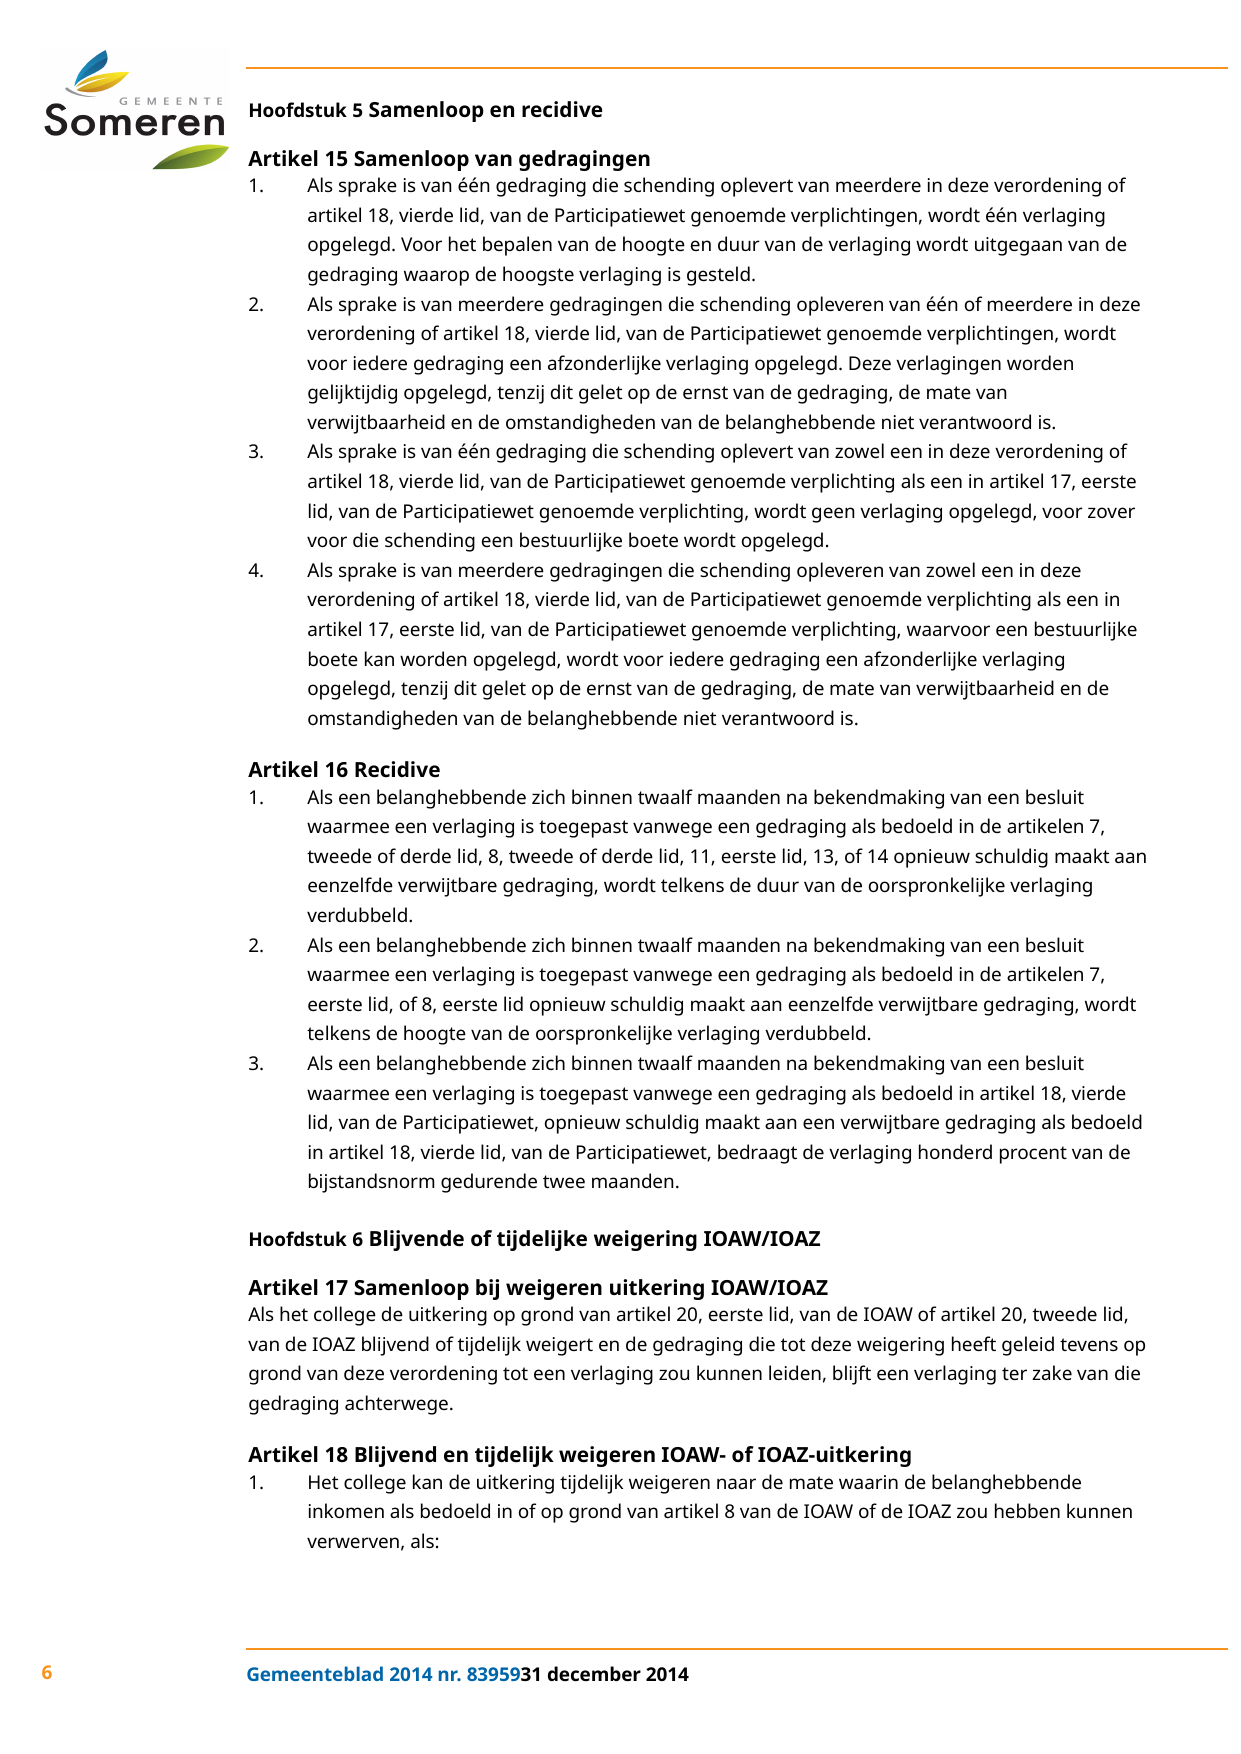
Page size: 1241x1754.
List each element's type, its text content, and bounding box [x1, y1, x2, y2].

list Als een belanghebbende zich binnen twaalf maanden na bekendmaking van een besluit waarmee een verlaging is toegepast vanwege een gedraging als bedoeld in artikel 18, vierde lid, van de Participatiewet, opnieuw schuldig maakt aan een verwijtbare gedraging als bedoeld in artikel 18, vierde lid, van de Participatiewet, bedraagt de verlaging honderd procent van de bijstandsnorm gedurende twee maanden. [248, 1050, 1152, 1194]
list Als sprake is van één gedraging die schending oplevert van meerdere in deze verordening of artikel 18, vierde lid, van de Participatiewet genoemde verplichtingen, wordt één verlaging opgelegd. Voor het bepalen van de hoogte en duur van de verlaging wordt uitgegaan van de gedraging waarop de hoogste verlaging is gesteld. [248, 172, 1152, 287]
list Als sprake is van meerdere gedragingen die schending opleveren van één of meerdere in deze verordening of artikel 18, vierde lid, van de Participatiewet genoemde verplichtingen, wordt voor iedere gedraging een afzonderlijke verlaging opgelegd. Deze verlagingen worden gelijktijdig opgelegd, tenzij dit gelet op de ernst van de gedraging, de mate van verwijtbaarheid en de omstandigheden van de belanghebbende niet verantwoord is. [248, 291, 1152, 435]
text Artikel 17 Samenloop bij weigeren uitkering IOAW/IOAZ [248, 1273, 1152, 1301]
text Hoofdstuk 6 Blijvende of tijdelijke weigering IOAW/IOAZ [248, 1224, 1152, 1252]
text Hoofdstuk 5 Samenloop en recidive [248, 95, 1152, 123]
list Het college kan de uitkering tijdelijk weigeren naar de mate waarin de belanghebbende inkomen als bedoeld in of op grond van artikel 8 van de IOAW of de IOAZ zou hebben kunnen verwerven, als: [248, 1469, 1152, 1554]
list Als een belanghebbende zich binnen twaalf maanden na bekendmaking van een besluit waarmee een verlaging is toegepast vanwege een gedraging als bedoeld in de artikelen 7, eerste lid, of 8, eerste lid opnieuw schuldig maakt aan eenzelfde verwijtbare gedraging, wordt telkens de hoogte van de oorspronkelijke verlaging verdubbeld. [248, 932, 1152, 1046]
list Als sprake is van meerdere gedragingen die schending opleveren van zowel een in deze verordening of artikel 18, vierde lid, van de Participatiewet genoemde verplichting als een in artikel 17, eerste lid, van de Participatiewet genoemde verplichting, waarvoor een bestuurlijke boete kan worden opgelegd, wordt voor iedere gedraging een afzonderlijke verlaging opgelegd, tenzij dit gelet op de ernst van de gedraging, de mate van verwijtbaarheid en de omstandigheden van de belanghebbende niet verantwoord is. [248, 557, 1152, 731]
list Als een belanghebbende zich binnen twaalf maanden na bekendmaking van een besluit waarmee een verlaging is toegepast vanwege een gedraging als bedoeld in de artikelen 7, tweede of derde lid, 8, tweede of derde lid, 11, eerste lid, 13, of 14 opnieuw schuldig maakt aan eenzelfde verwijtbare gedraging, wordt telkens de duur van de oorspronkelijke verlaging verdubbeld. [248, 784, 1152, 928]
text Artikel 16 Recidive [248, 755, 1152, 784]
list Als sprake is van één gedraging die schending oplevert van zowel een in deze verordening of artikel 18, vierde lid, van de Participatiewet genoemde verplichting als een in artikel 17, eerste lid, van de Participatiewet genoemde verplichting, wordt geen verlaging opgelegd, voor zover voor die schending een bestuurlijke boete wordt opgelegd. [248, 439, 1152, 553]
text Artikel 15 Samenloop van gedragingen [248, 144, 1152, 172]
text Artikel 18 Blijvend en tijdelijk weigeren IOAW- of IOAZ-uitkering [248, 1441, 1152, 1469]
picture [41, 47, 231, 172]
text Als het college de uitkering op grond van artikel 20, eerste lid, van de IOAW of artikel 20, tweede lid, van de IOAZ blijvend of tijdelijk weigert en de gedraging die tot deze weigering heeft geleid tevens op grond van deze verordening tot een verlaging zou kunnen leiden, blijft een verlaging ter zake van die gedraging achterwege. [248, 1301, 1152, 1416]
